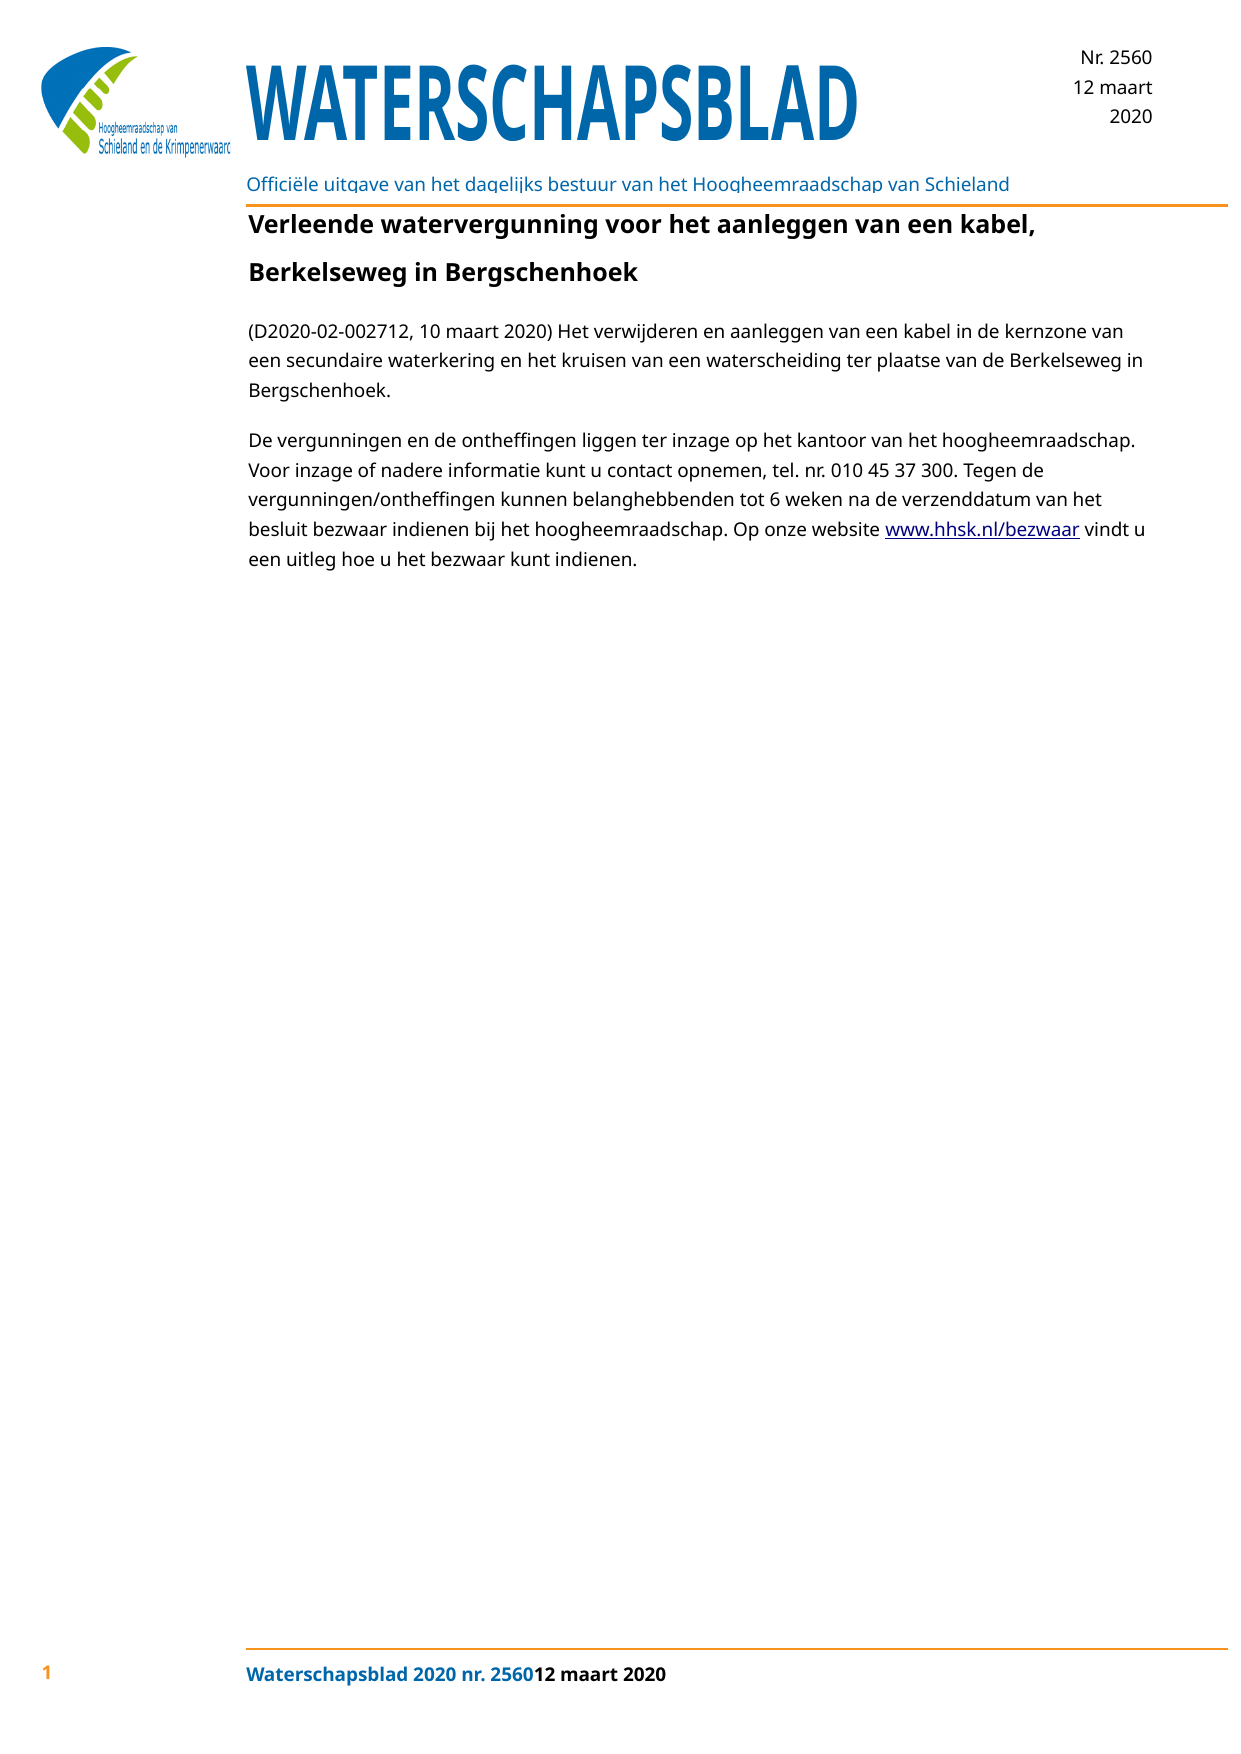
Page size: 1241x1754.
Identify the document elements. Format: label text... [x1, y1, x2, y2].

text Verleende watervergunning voor het aanleggen van een kabel, Berkelseweg in Bergschenhoek [248, 207, 1152, 288]
text (D2020-02-002712, 10 maart 2020) Het verwijderen en aanleggen van een kabel in de kernzone van een secundaire waterkering en het kruisen van een waterscheiding ter plaatse van de Berkelseweg in Bergschenhoek. [248, 318, 1152, 403]
text De vergunningen en de ontheffingen liggen ter inzage op het kantoor van het hoogheemraadschap. Voor inzage of nadere informatie kunt u contact opnemen, tel. nr. 010 45 37 300. Tegen de vergunningen/ontheffingen kunnen belanghebbenden tot 6 weken na de verzenddatum van het besluit bezwaar indienen bij het hoogheemraadschap. Op onze website www.hhsk.nl/bezwaar vindt u een uitleg hoe u het bezwaar kunt indienen. [248, 427, 1152, 572]
picture [41, 47, 231, 172]
